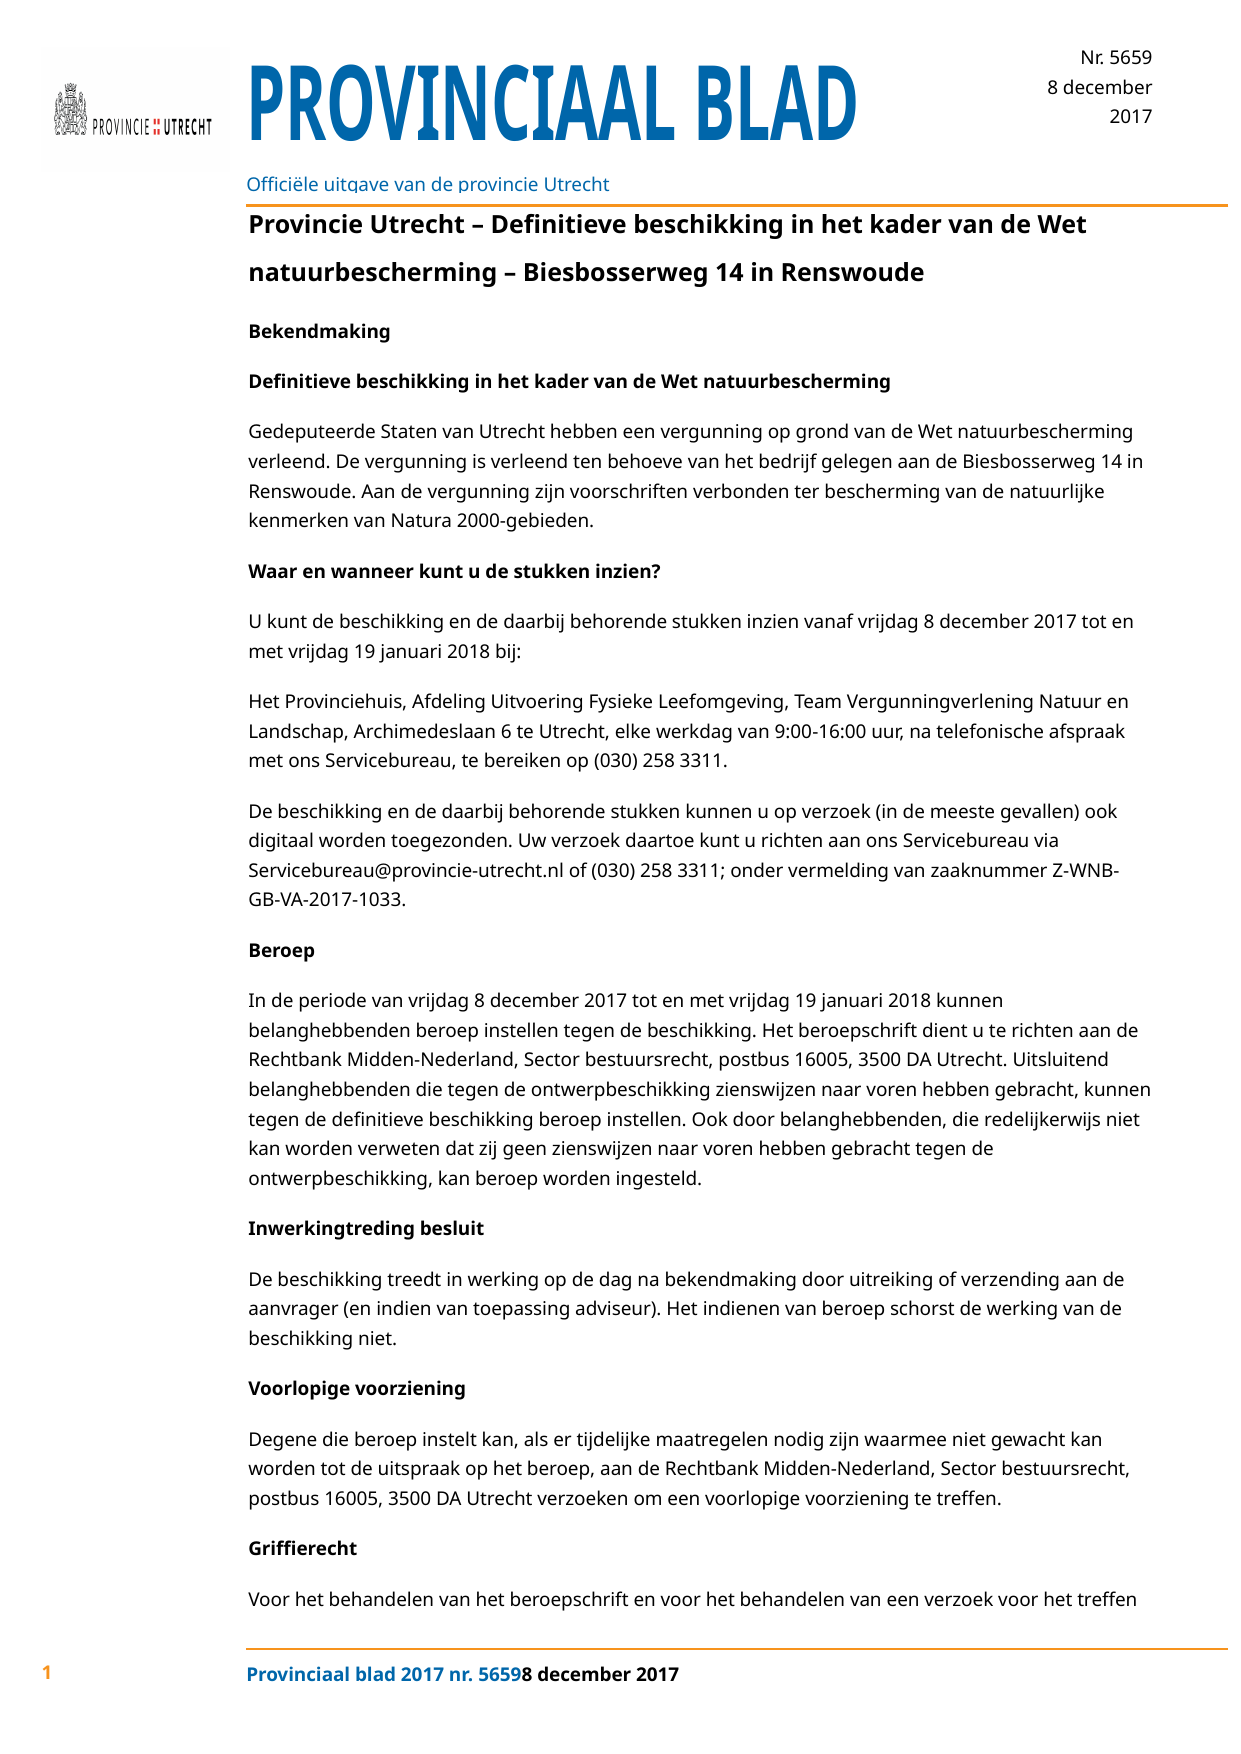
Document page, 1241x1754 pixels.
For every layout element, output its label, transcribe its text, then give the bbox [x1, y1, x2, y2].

text Griffierecht [248, 1535, 1152, 1561]
text Beroep [248, 937, 1152, 963]
text De beschikking treedt in werking op de dag na bekendmaking door uitreiking of verzending aan de aanvrager (en indien van toepassing adviseur). Het indienen van beroep schorst de werking van de beschikking niet. [248, 1266, 1152, 1351]
text In de periode van vrijdag 8 december 2017 tot en met vrijdag 19 januari 2018 kunnen belanghebbenden beroep instellen tegen de beschikking. Het beroepschrift dient u te richten aan de Rechtbank Midden-Nederland, Sector bestuursrecht, postbus 16005, 3500 DA Utrecht. Uitsluitend belanghebbenden die tegen de ontwerpbeschikking zienswijzen naar voren hebben gebracht, kunnen tegen de definitieve beschikking beroep instellen. Ook door belanghebbenden, die redelijkerwijs niet kan worden verweten dat zij geen zienswijzen naar voren hebben gebracht tegen de ontwerpbeschikking, kan beroep worden ingesteld. [248, 987, 1152, 1191]
text Definitieve beschikking in het kader van de Wet natuurbescherming [248, 368, 1152, 394]
text Waar en wanneer kunt u de stukken inzien? [248, 558, 1152, 584]
picture [41, 47, 231, 172]
text Provincie Utrecht – Definitieve beschikking in het kader van de Wet natuurbescherming – Biesbosserweg 14 in Renswoude [248, 207, 1152, 288]
text Degene die beroep instelt kan, als er tijdelijke maatregelen nodig zijn waarmee niet gewacht kan worden tot de uitspraak op het beroep, aan de Rechtbank Midden-Nederland, Sector bestuursrecht, postbus 16005, 3500 DA Utrecht verzoeken om een voorlopige voorziening te treffen. [248, 1426, 1152, 1511]
text Inwerkingtreding besluit [248, 1215, 1152, 1241]
text Gedeputeerde Staten van Utrecht hebben een vergunning op grond van de Wet natuurbescherming verleend. De vergunning is verleend ten behoeve van het bedrijf gelegen aan de Biesbosserweg 14 in Renswoude. Aan de vergunning zijn voorschriften verbonden ter bescherming van de natuurlijke kenmerken van Natura 2000-gebieden. [248, 419, 1152, 533]
text U kunt de beschikking en de daarbij behorende stukken inzien vanaf vrijdag 8 december 2017 tot en met vrijdag 19 januari 2018 bij: [248, 608, 1152, 664]
text Het Provinciehuis, Afdeling Uitvoering Fysieke Leefomgeving, Team Vergunningverlening Natuur en Landschap, Archimedeslaan 6 te Utrecht, elke werkdag van 9:00‑16:00 uur, na telefonische afspraak met ons Servicebureau, te bereiken op (030) 258 3311. [248, 688, 1152, 773]
text De beschikking en de daarbij behorende stukken kunnen u op verzoek (in de meeste gevallen) ook digitaal worden toegezonden. Uw verzoek daartoe kunt u richten aan ons Servicebureau via Servicebureau@provincie-utrecht.nl of (030) 258 3311; onder vermelding van zaaknummer Z-WNB-GB-VA-2017-1033. [248, 798, 1152, 912]
text Bekendmaking [248, 318, 1152, 344]
text Voor het behandelen van het beroepschrift en voor het behandelen van een verzoek voor het treffen [248, 1586, 1152, 1612]
text Voorlopige voorziening [248, 1375, 1152, 1401]
